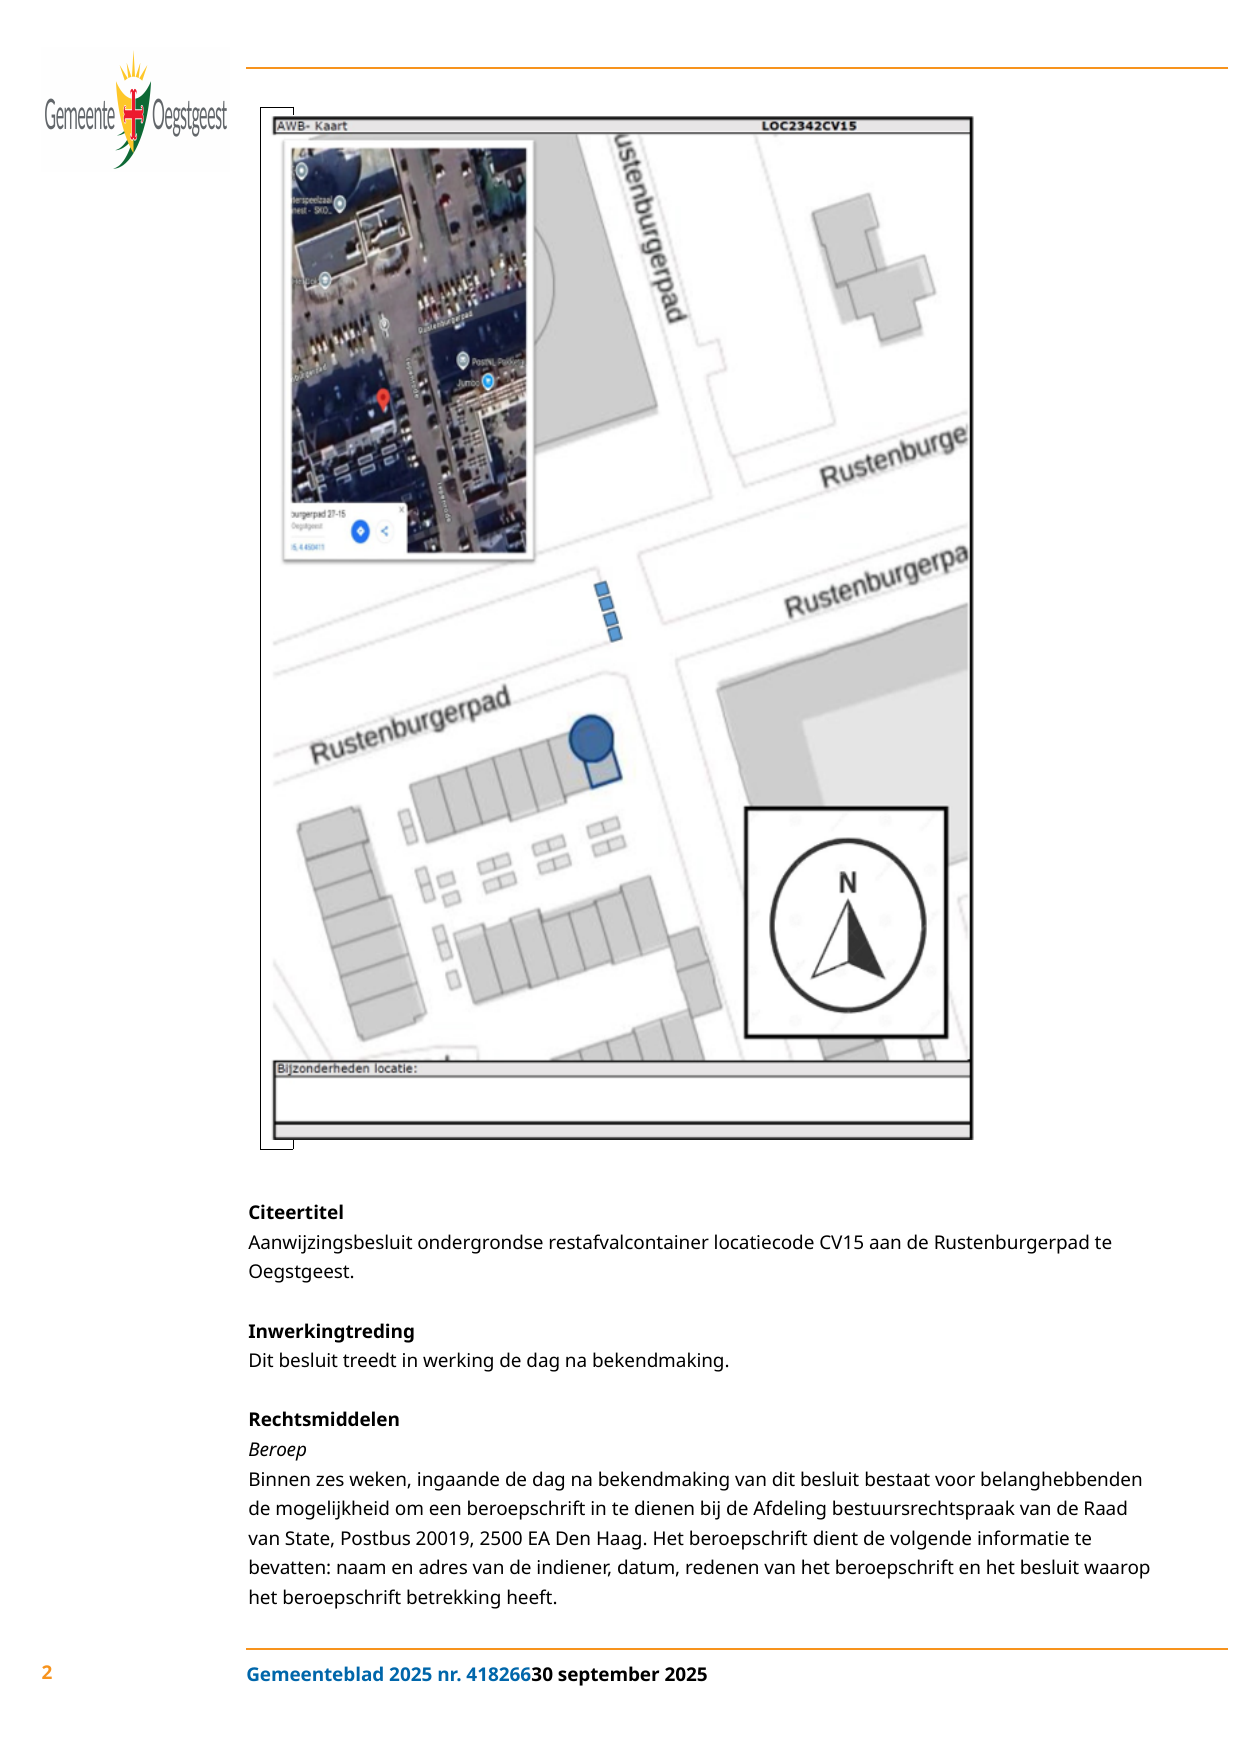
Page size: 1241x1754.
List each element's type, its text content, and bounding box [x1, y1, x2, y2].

text Binnen zes weken, ingaande de dag na bekendmaking van dit besluit bestaat voor belanghebbenden de mogelijkheid om een beroepschrift in te dienen bij de Afdeling bestuursrechtspraak van de Raad van State, Postbus 20019, 2500 EA Den Haag. Het beroepschrift dient de volgende informatie te bevatten: naam en adres van de indiener, datum, redenen van het beroepschrift en het besluit waarop het beroepschrift betrekking heeft. [248, 1466, 1152, 1610]
text Beroep [248, 1436, 1152, 1462]
text Citeertitel [248, 1199, 1152, 1225]
text Dit besluit treedt in werking de dag na bekendmaking. [248, 1347, 1152, 1373]
text Aanwijzingsbesluit ondergrondse restafvalcontainer locatiecode CV15 aan de Rustenburgerpad te Oegstgeest. [248, 1229, 1152, 1284]
text Rechtsmiddelen [248, 1407, 1152, 1432]
picture [268, 115, 978, 1140]
picture [41, 47, 231, 172]
text Inwerkingtreding [248, 1318, 1152, 1344]
